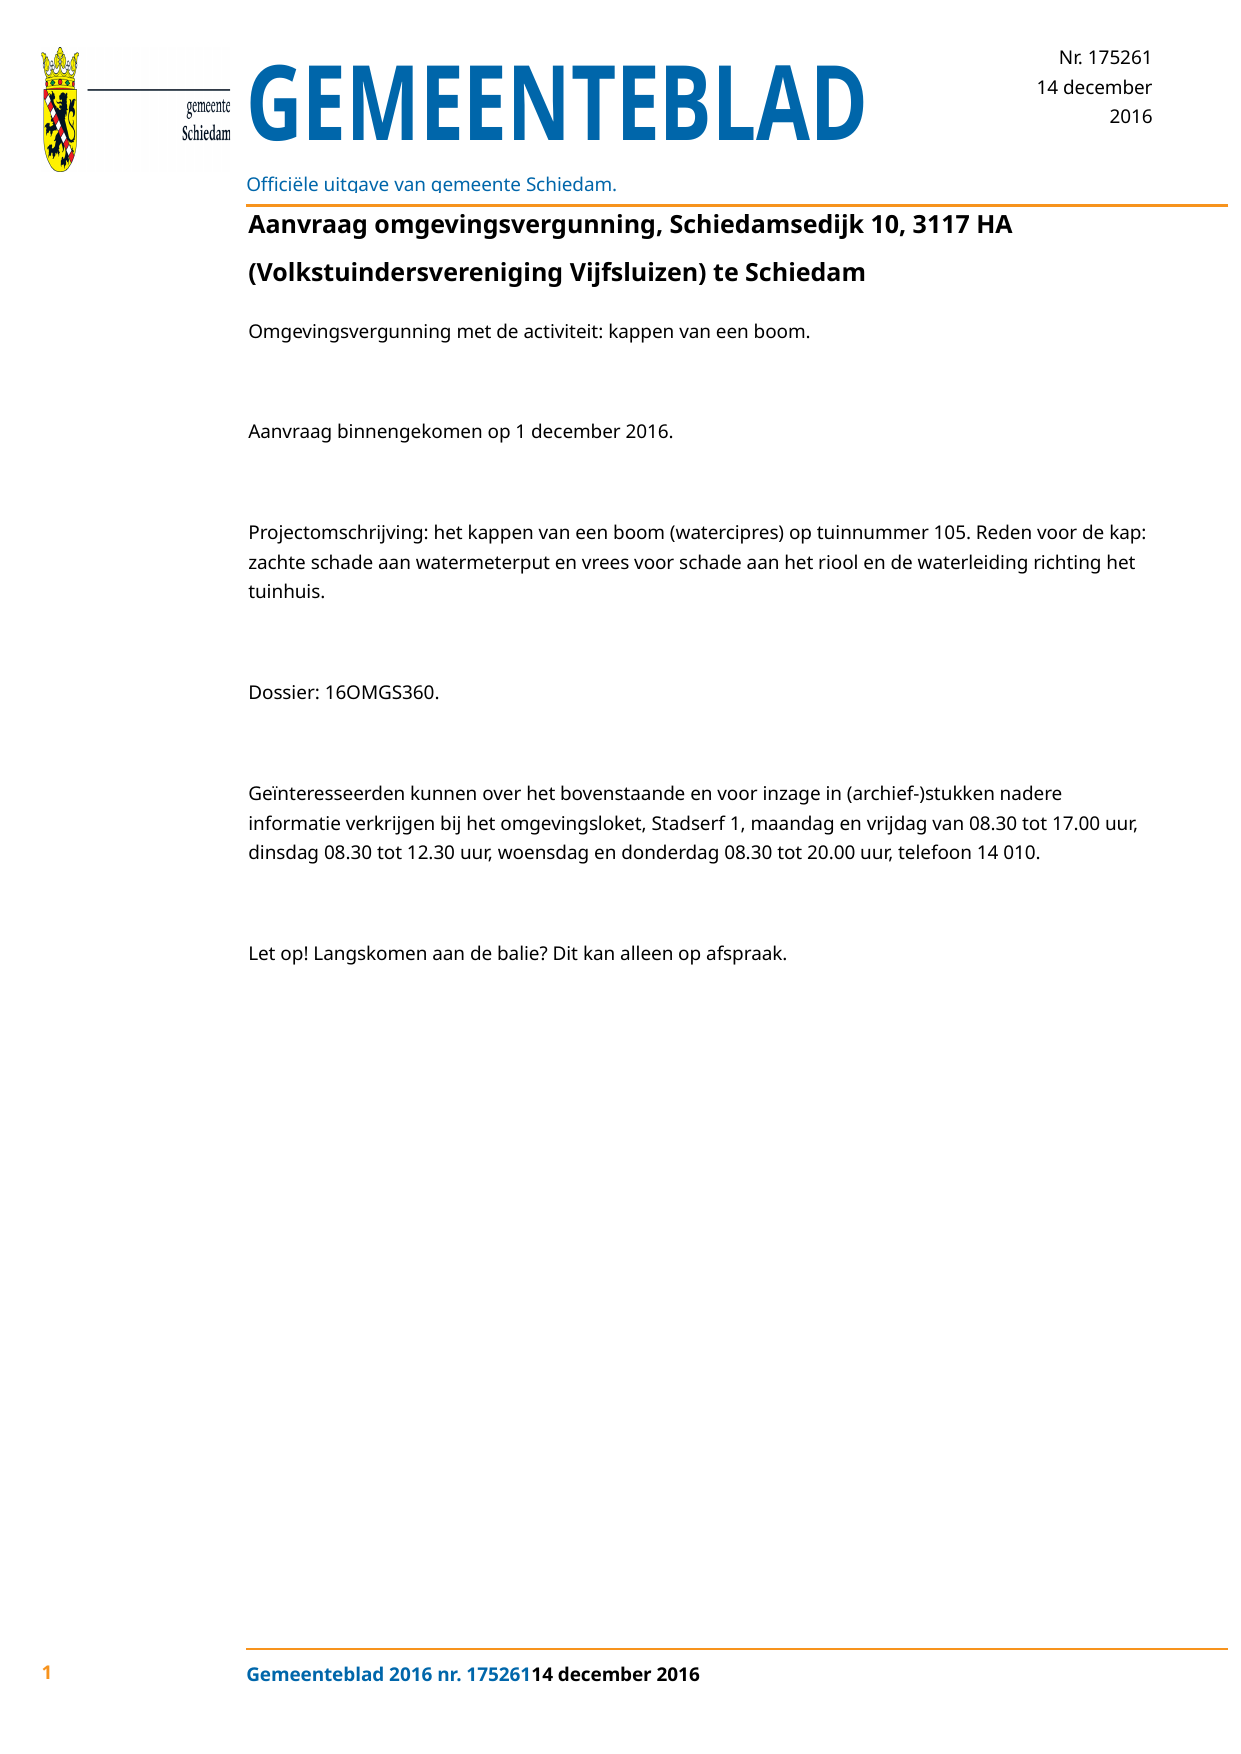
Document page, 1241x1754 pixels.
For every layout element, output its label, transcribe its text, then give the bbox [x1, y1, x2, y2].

picture [41, 47, 231, 172]
text Aanvraag omgevingsvergunning, Schiedamsedijk 10, 3117 HA (Volkstuindersvereniging Vijfsluizen) te Schiedam [248, 207, 1152, 288]
text Geïnteresseerden kunnen over het bovenstaande en voor inzage in (archief-)stukken nadere informatie verkrijgen bij het omgevingsloket, Stadserf 1, maandag en vrijdag van 08.30 tot 17.00 uur, dinsdag 08.30 tot 12.30 uur, woensdag en donderdag 08.30 tot 20.00 uur, telefoon 14 010. [248, 780, 1152, 865]
text Projectomschrijving: het kappen van een boom (watercipres) op tuinnummer 105. Reden voor de kap: zachte schade aan watermeterput en vrees voor schade aan het riool en de waterleiding richting het tuinhuis. [248, 519, 1152, 604]
text Aanvraag binnengekomen op 1 december 2016. [248, 419, 1152, 444]
text Let op! Langskomen aan de balie? Dit kan alleen op afspraak. [248, 940, 1152, 966]
text Dossier: 16OMGS360. [248, 679, 1152, 705]
text Omgevingsvergunning met de activiteit: kappen van een boom. [248, 318, 1152, 344]
